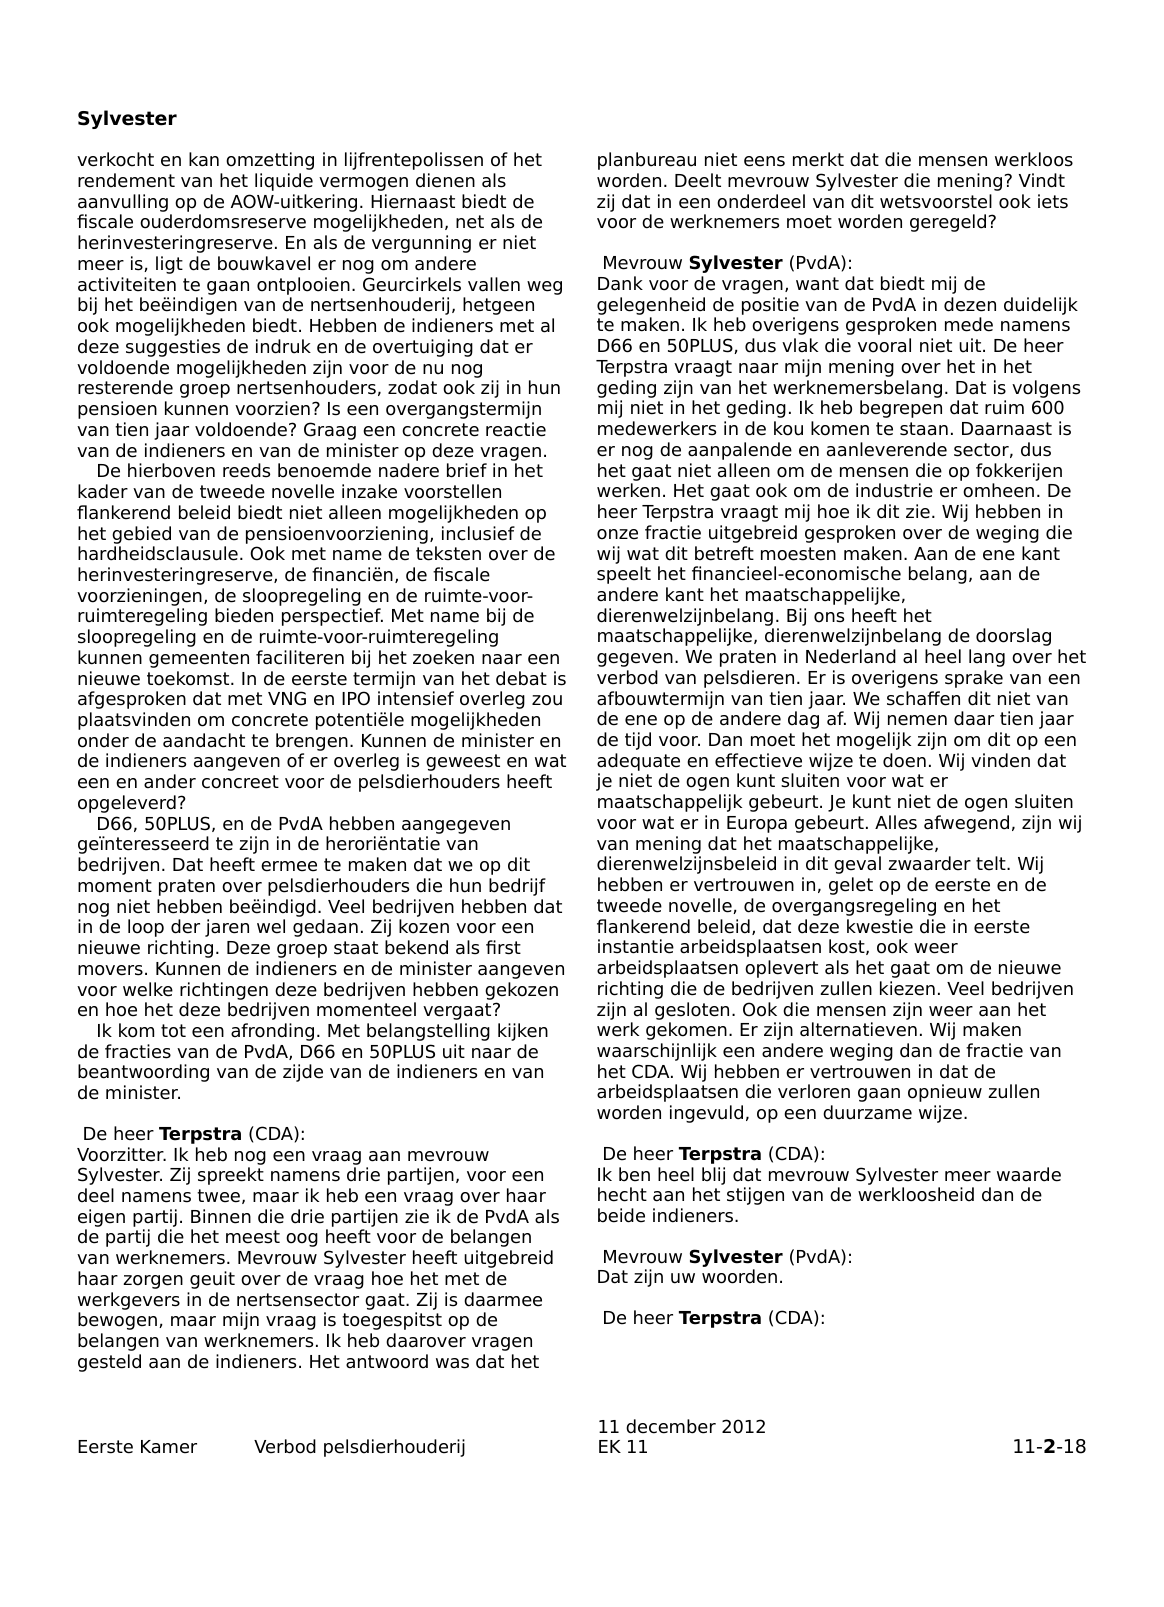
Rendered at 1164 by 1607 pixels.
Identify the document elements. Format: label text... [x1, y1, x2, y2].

text D66, 50PLUS, en de PvdA hebben aangegeven geïnteresseerd te zijn in de heroriëntatie van bedrijven. Dat heeft ermee te maken dat we op dit moment praten over pelsdierhouders die hun bedrijf nog niet hebben beëindigd. Veel bedrijven hebben dat in de loop der jaren wel gedaan. Zij kozen voor een nieuwe richting. Deze groep staat bekend als first movers. Kunnen de indieners en de minister aangeven voor welke richtingen deze bedrijven hebben gekozen en hoe het deze bedrijven momenteel vergaat? [77, 813, 567, 1021]
text Ik kom tot een afronding. Met belangstelling kijken de fracties van de PvdA, D66 en 50PLUS uit naar de beantwoording van de zijde van de indieners en van de minister. [77, 1021, 567, 1104]
text De heer Terpstra (CDA): [596, 1144, 1087, 1164]
text De heer Terpstra (CDA): [596, 1308, 1087, 1329]
text Mevrouw Sylvester (PvdA): [596, 1247, 1087, 1267]
text De hierboven reeds benoemde nadere brief in het kader van de tweede novelle inzake voorstellen flankerend beleid biedt niet alleen mogelijkheden op het gebied van de pensioenvoorziening, inclusief de hardheidsclausule. Ook met name de teksten over de herinvesteringreserve, de financiën, de fiscale voorzieningen, de sloopregeling en de ruimte-voor-ruimteregeling bieden perspectief. Met name bij de sloopregeling en de ruimte-voor-ruimteregeling kunnen gemeenten faciliteren bij het zoeken naar een nieuwe toekomst. In de eerste termijn van het debat is afgesproken dat met VNG en IPO intensief overleg zou plaatsvinden om concrete potentiële mogelijkheden onder de aandacht te brengen. Kunnen de minister en de indieners aangeven of er overleg is geweest en wat een en ander concreet voor de pelsdierhouders heeft opgeleverd? [77, 461, 567, 813]
text Dank voor de vragen, want dat biedt mij de gelegenheid de positie van de PvdA in dezen duidelijk te maken. Ik heb overigens gesproken mede namens D66 en 50PLUS, dus vlak die vooral niet uit. De heer Terpstra vraagt naar mijn mening over het in het geding zijn van het werknemersbelang. Dat is volgens mij niet in het geding. Ik heb begrepen dat ruim 600 medewerkers in de kou komen te staan. Daarnaast is er nog de aanpalende en aanleverende sector, dus het gaat niet alleen om de mensen die op fokkerijen werken. Het gaat ook om de industrie er omheen. De heer Terpstra vraagt mij hoe ik dit zie. Wij hebben in onze fractie uitgebreid gesproken over de weging die wij wat dit betreft moesten maken. Aan de ene kant speelt het financieel-economische belang, aan de andere kant het maatschappelijke, dierenwelzijnbelang. Bij ons heeft het maatschappelijke, dierenwelzijnbelang de doorslag gegeven. We praten in Nederland al heel lang over het verbod van pelsdieren. Er is overigens sprake van een afbouwtermijn van tien jaar. We schaffen dit niet van de ene op de andere dag af. Wij nemen daar tien jaar de tijd voor. Dan moet het mogelijk zijn om dit op een adequate en effectieve wijze te doen. Wij vinden dat je niet de ogen kunt sluiten voor wat er maatschappelijk gebeurt. Je kunt niet de ogen sluiten voor wat er in Europa gebeurt. Alles afwegend, zijn wij van mening dat het maatschappelijke, dierenwelzijnsbeleid in dit geval zwaarder telt. Wij hebben er vertrouwen in, gelet op de eerste en de tweede novelle, de overgangsregeling en het flankerend beleid, dat deze kwestie die in eerste instantie arbeidsplaatsen kost, ook weer arbeidsplaatsen oplevert als het gaat om de nieuwe richting die de bedrijven zullen kiezen. Veel bedrijven zijn al gesloten. Ook die mensen zijn weer aan het werk gekomen. Er zijn alternatieven. Wij maken waarschijnlijk een andere weging dan de fractie van het CDA. Wij hebben er vertrouwen in dat de arbeidsplaatsen die verloren gaan opnieuw zullen worden ingevuld, op een duurzame wijze. [596, 274, 1087, 1124]
text Mevrouw Sylvester (PvdA): [596, 253, 1087, 274]
text planbureau niet eens merkt dat die mensen werkloos worden. Deelt mevrouw Sylvester die mening? Vindt zij dat in een onderdeel van dit wetsvoorstel ook iets voor de werknemers moet worden geregeld? [596, 150, 1087, 233]
text Voorzitter. Ik heb nog een vraag aan mevrouw Sylvester. Zij spreekt namens drie partijen, voor een deel namens twee, maar ik heb een vraag over haar eigen partij. Binnen die drie partijen zie ik de PvdA als de partij die het meest oog heeft voor de belangen van werknemers. Mevrouw Sylvester heeft uitgebreid haar zorgen geuit over de vraag hoe het met de werkgevers in de nertsensector gaat. Zij is daarmee bewogen, maar mijn vraag is toegespitst op de belangen van werknemers. Ik heb daarover vragen gesteld aan de indieners. Het antwoord was dat het [77, 1144, 567, 1372]
text Ik ben heel blij dat mevrouw Sylvester meer waarde hecht aan het stijgen van de werkloosheid dan de beide indieners. [596, 1164, 1087, 1227]
text De heer Terpstra (CDA): [77, 1124, 567, 1144]
text verkocht en kan omzetting in lijfrentepolissen of het rendement van het liquide vermogen dienen als aanvulling op de AOW-uitkering. Hiernaast biedt de fiscale ouderdomsreserve mogelijkheden, net als de herinvesteringreserve. En als de vergunning er niet meer is, ligt de bouwkavel er nog om andere activiteiten te gaan ontplooien. Geurcirkels vallen weg bij het beëindigen van de nertsenhouderij, hetgeen ook mogelijkheden biedt. Hebben de indieners met al deze suggesties de indruk en de overtuiging dat er voldoende mogelijkheden zijn voor de nu nog resterende groep nertsenhouders, zodat ook zij in hun pensioen kunnen voorzien? Is een overgangstermijn van tien jaar voldoende? Graag een concrete reactie van de indieners en van de minister op deze vragen. [77, 150, 567, 461]
text Dat zijn uw woorden. [596, 1267, 1087, 1288]
